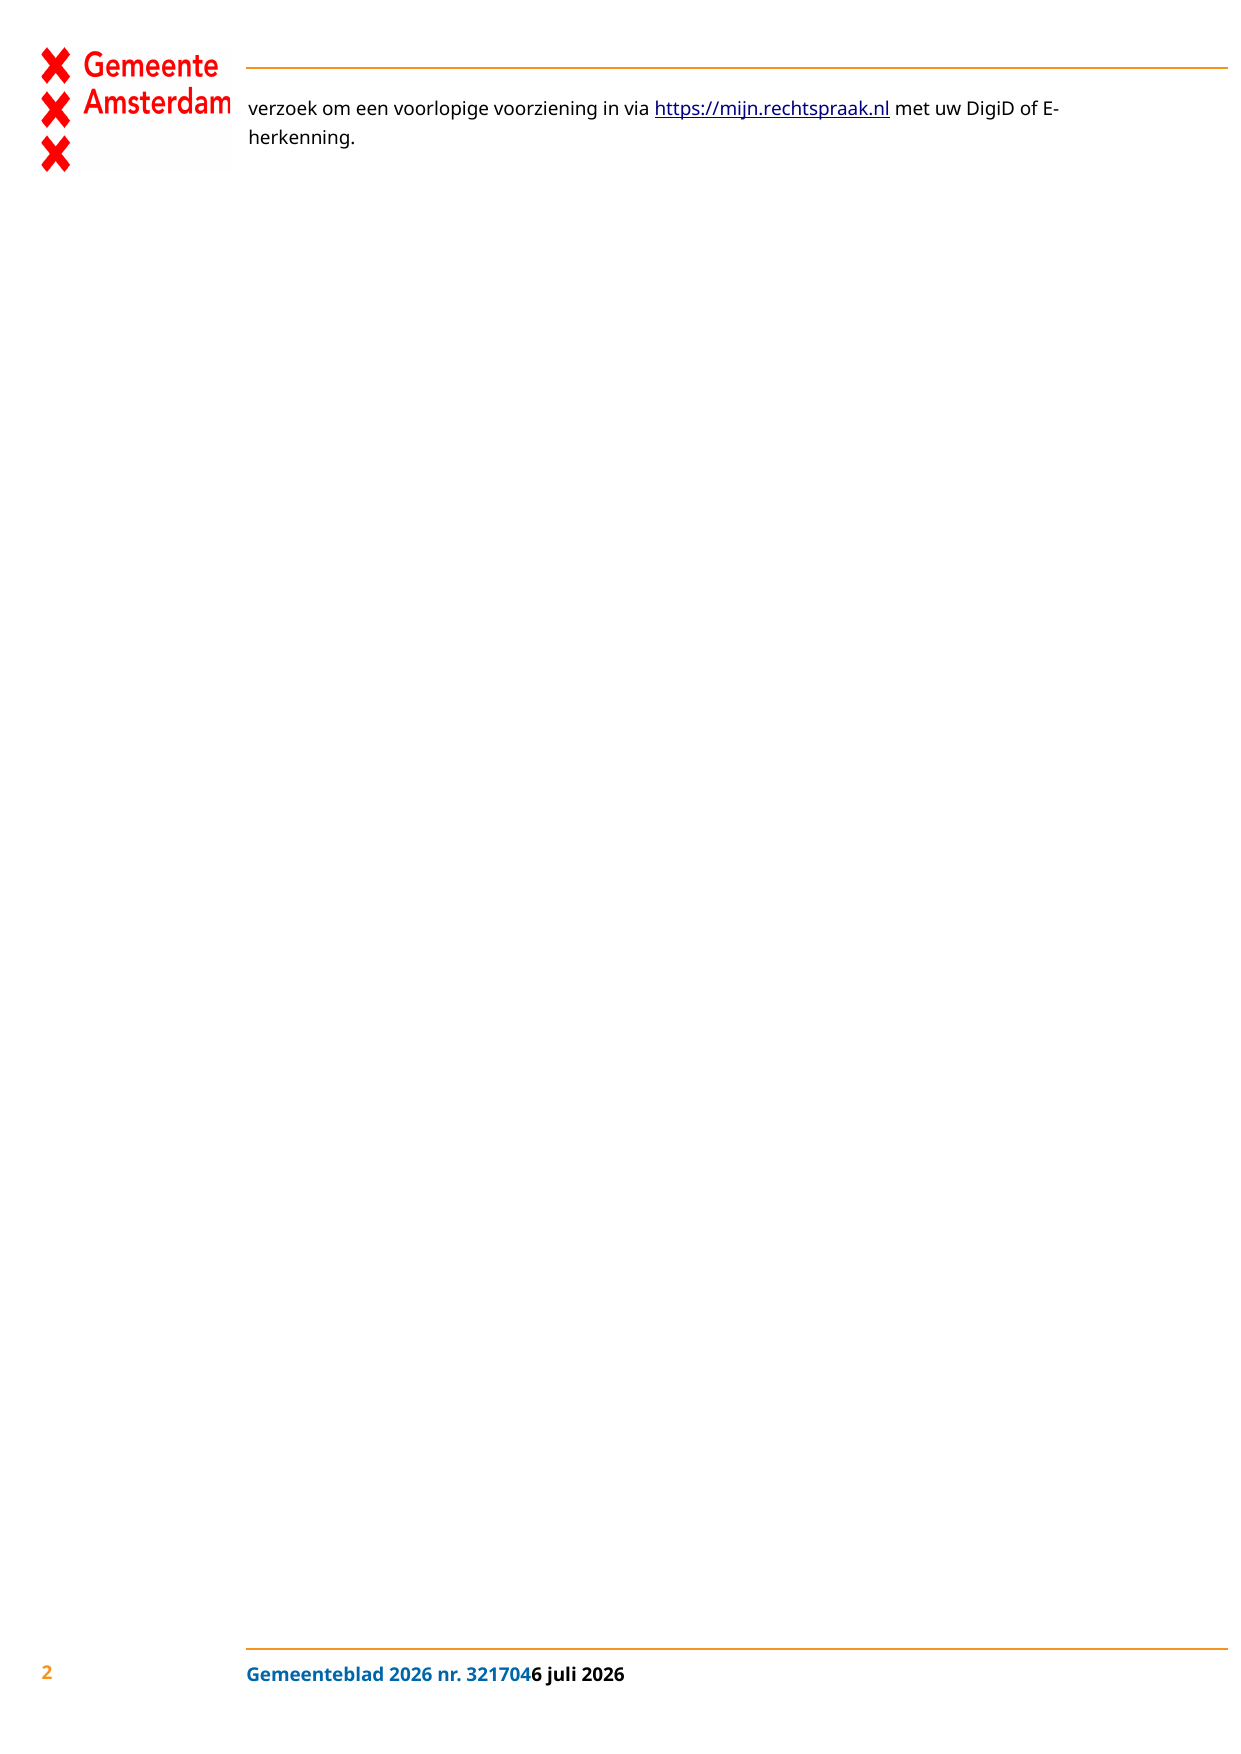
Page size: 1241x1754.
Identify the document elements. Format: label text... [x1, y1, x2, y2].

picture [41, 47, 231, 172]
text verzoek om een voorlopige voorziening in via https://mijn.rechtspraak.nl met uw DigiD of E-herkenning. [248, 95, 1152, 150]
